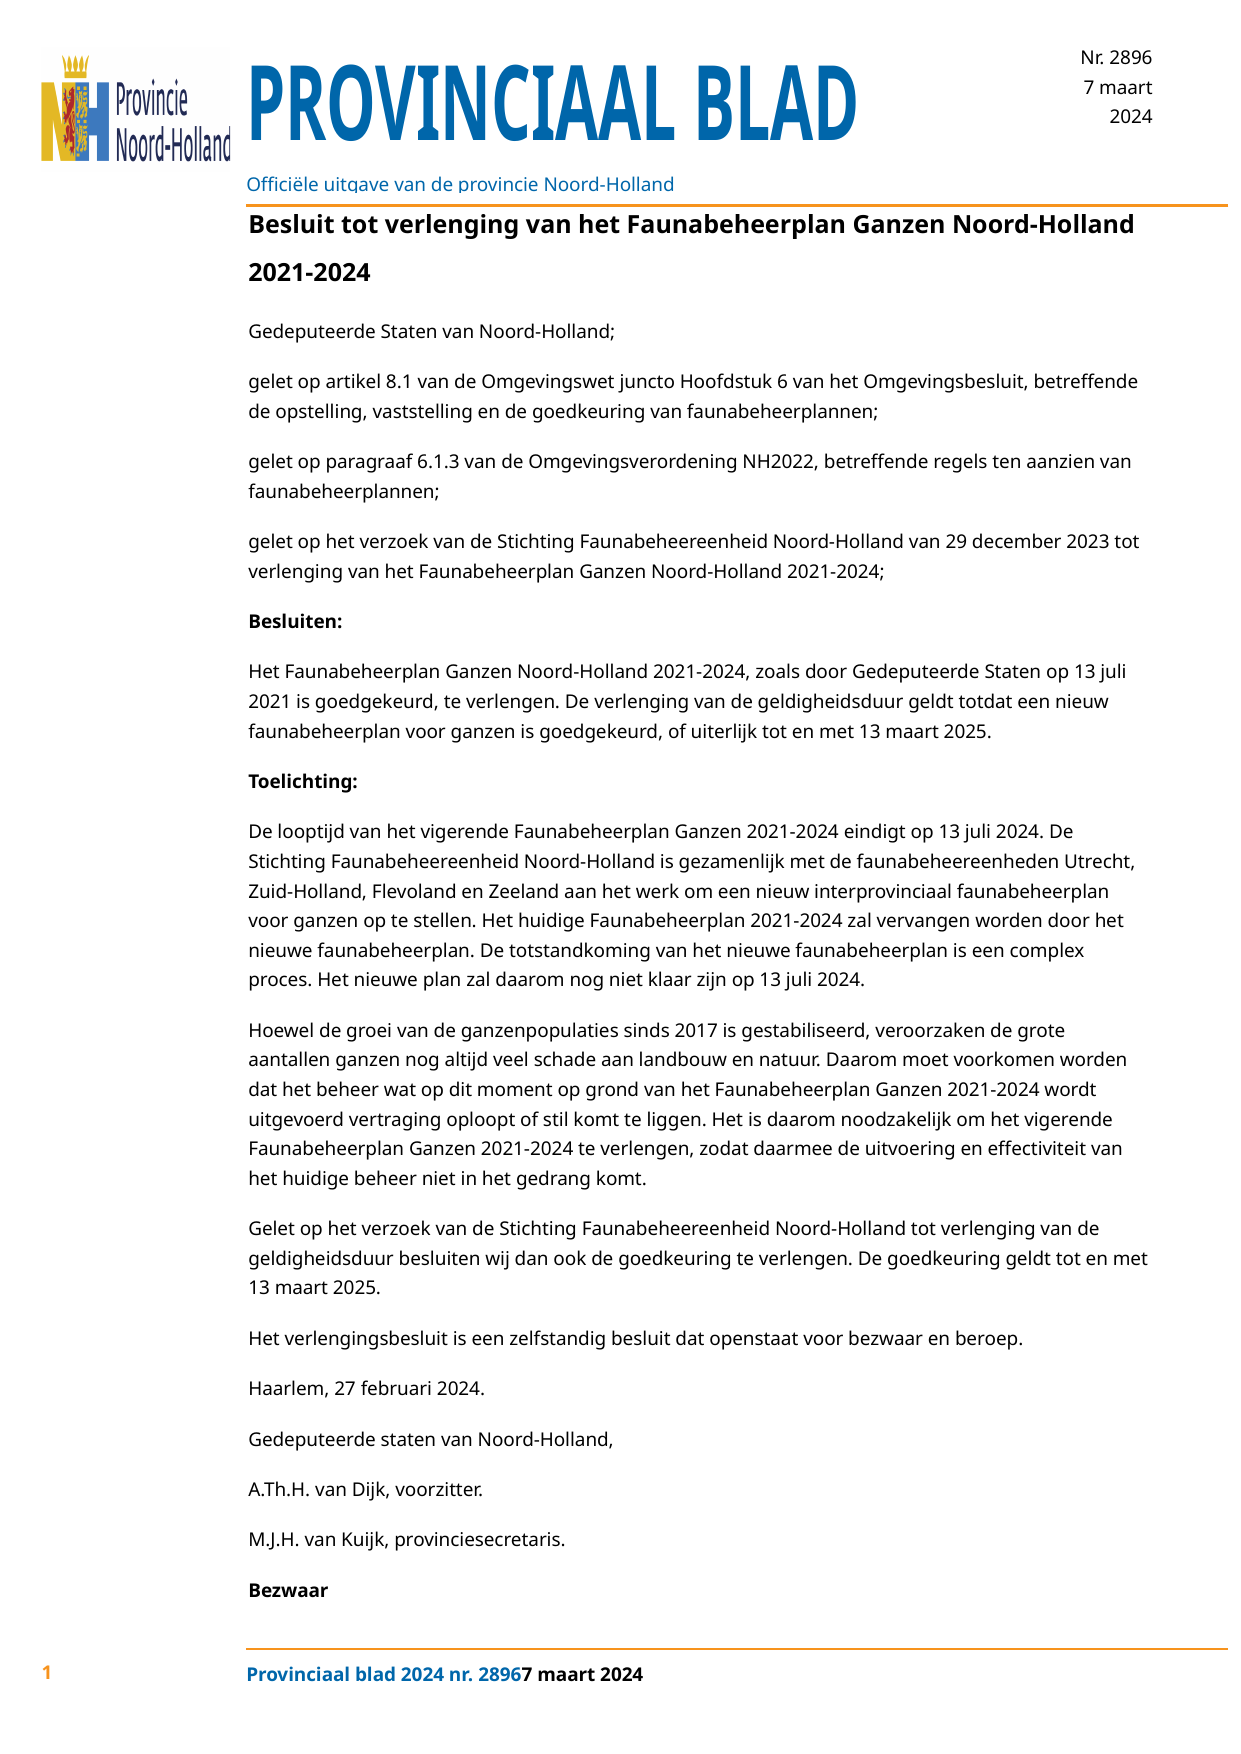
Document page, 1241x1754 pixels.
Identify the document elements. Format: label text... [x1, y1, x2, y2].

text gelet op paragraaf 6.1.3 van de Omgevingsverordening NH2022, betreffende regels ten aanzien van faunabeheerplannen; [248, 448, 1152, 504]
text Gedeputeerde Staten van Noord-Holland; [248, 318, 1152, 344]
text Bezwaar [248, 1577, 1152, 1603]
text Het verlengingsbesluit is een zelfstandig besluit dat openstaat voor bezwaar en beroep. [248, 1325, 1152, 1351]
text A.Th.H. van Dijk, voorzitter. [248, 1476, 1152, 1502]
text Besluit tot verlenging van het Faunabeheerplan Ganzen Noord-Holland 2021-2024 [248, 207, 1152, 288]
text gelet op artikel 8.1 van de Omgevingswet juncto Hoofdstuk 6 van het Omgevingsbesluit, betreffende de opstelling, vaststelling en de goedkeuring van faunabeheerplannen; [248, 368, 1152, 424]
text M.J.H. van Kuijk, provinciesecretaris. [248, 1527, 1152, 1552]
text Haarlem, 27 februari 2024. [248, 1375, 1152, 1401]
text Gedeputeerde staten van Noord-Holland, [248, 1426, 1152, 1452]
text gelet op het verzoek van de Stichting Faunabeheereenheid Noord-Holland van 29 december 2023 tot verlenging van het Faunabeheerplan Ganzen Noord-Holland 2021-2024; [248, 528, 1152, 584]
text Hoewel de groei van de ganzenpopulaties sinds 2017 is gestabiliseerd, veroorzaken de grote aantallen ganzen nog altijd veel schade aan landbouw en natuur. Daarom moet voorkomen worden dat het beheer wat op dit moment op grond van het Faunabeheerplan Ganzen 2021-2024 wordt uitgevoerd vertraging oploopt of stil komt te liggen. Het is daarom noodzakelijk om het vigerende Faunabeheerplan Ganzen 2021-2024 te verlengen, zodat daarmee de uitvoering en effectiviteit van het huidige beheer niet in het gedrang komt. [248, 1017, 1152, 1191]
picture [41, 47, 231, 172]
text Het Faunabeheerplan Ganzen Noord-Holland 2021-2024, zoals door Gedeputeerde Staten op 13 juli 2021 is goedgekeurd, te verlengen. De verlenging van de geldigheidsduur geldt totdat een nieuw faunabeheerplan voor ganzen is goedgekeurd, of uiterlijk tot en met 13 maart 2025. [248, 659, 1152, 744]
text De looptijd van het vigerende Faunabeheerplan Ganzen 2021-2024 eindigt op 13 juli 2024. De Stichting Faunabeheereenheid Noord-Holland is gezamenlijk met de faunabeheereenheden Utrecht, Zuid-Holland, Flevoland en Zeeland aan het werk om een nieuw interprovinciaal faunabeheerplan voor ganzen op te stellen. Het huidige Faunabeheerplan 2021-2024 zal vervangen worden door het nieuwe faunabeheerplan. De totstandkoming van het nieuwe faunabeheerplan is een complex proces. Het nieuwe plan zal daarom nog niet klaar zijn op 13 juli 2024. [248, 819, 1152, 992]
text Besluiten: [248, 608, 1152, 634]
text Gelet op het verzoek van de Stichting Faunabeheereenheid Noord-Holland tot verlenging van de geldigheidsduur besluiten wij dan ook de goedkeuring te verlengen. De goedkeuring geldt tot en met 13 maart 2025. [248, 1215, 1152, 1300]
text Toelichting: [248, 768, 1152, 794]
